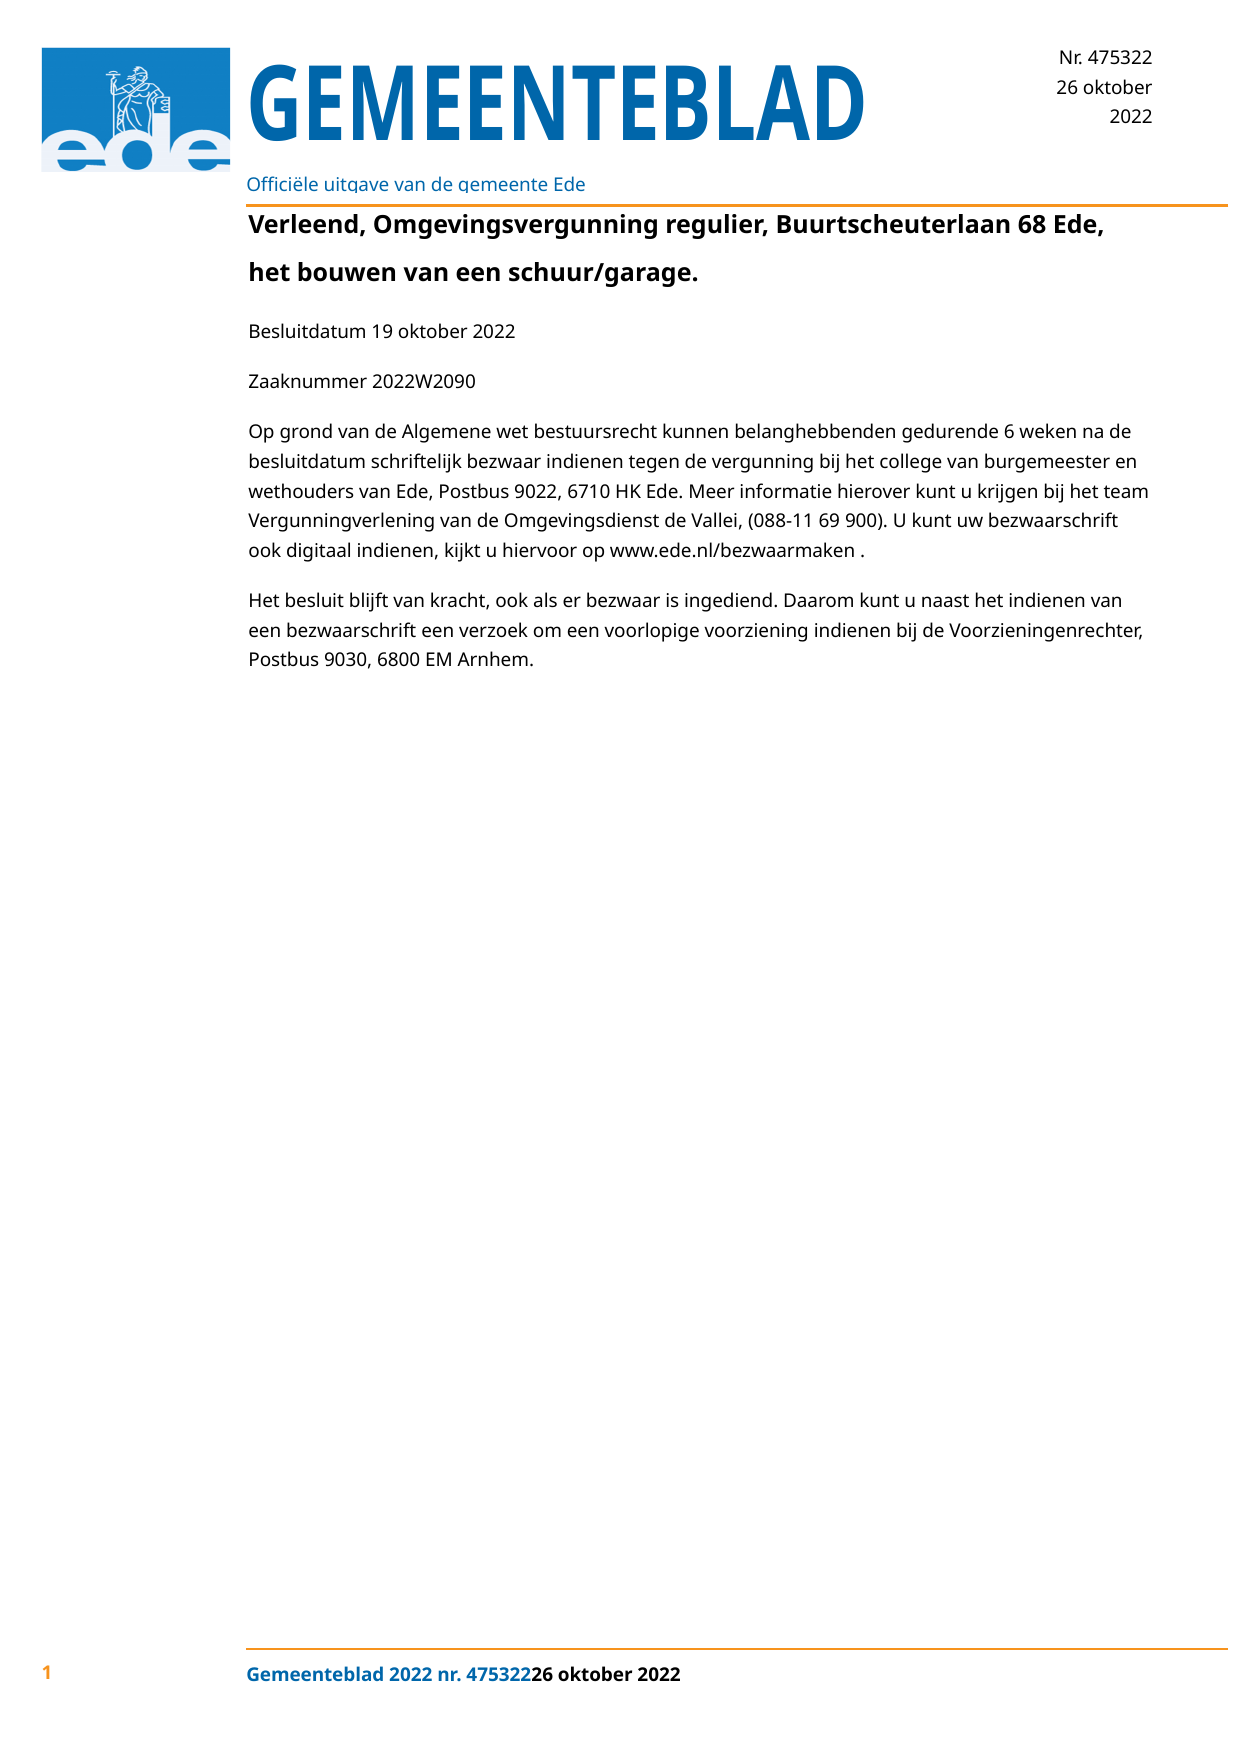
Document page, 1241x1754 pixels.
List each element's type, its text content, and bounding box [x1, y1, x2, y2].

text Besluitdatum 19 oktober 2022 [248, 318, 1152, 344]
picture [41, 47, 231, 172]
text Zaaknummer 2022W2090 [248, 368, 1152, 394]
text Op grond van de Algemene wet bestuursrecht kunnen belanghebbenden gedurende 6 weken na de besluitdatum schriftelijk bezwaar indienen tegen de vergunning bij het college van burgemeester en wethouders van Ede, Postbus 9022, 6710 HK Ede. Meer informatie hierover kunt u krijgen bij het team Vergunningverlening van de Omgevingsdienst de Vallei, (088-11 69 900). U kunt uw bezwaarschrift ook digitaal indienen, kijkt u hiervoor op www.ede.nl/bezwaarmaken . [248, 419, 1152, 563]
text Het besluit blijft van kracht, ook als er bezwaar is ingediend. Daarom kunt u naast het indienen van een bezwaarschrift een verzoek om een voorlopige voorziening indienen bij de Voorzieningenrechter, Postbus 9030, 6800 EM Arnhem. [248, 587, 1152, 672]
text Verleend, Omgevingsvergunning regulier, Buurtscheuterlaan 68 Ede, het bouwen van een schuur/garage. [248, 207, 1152, 288]
